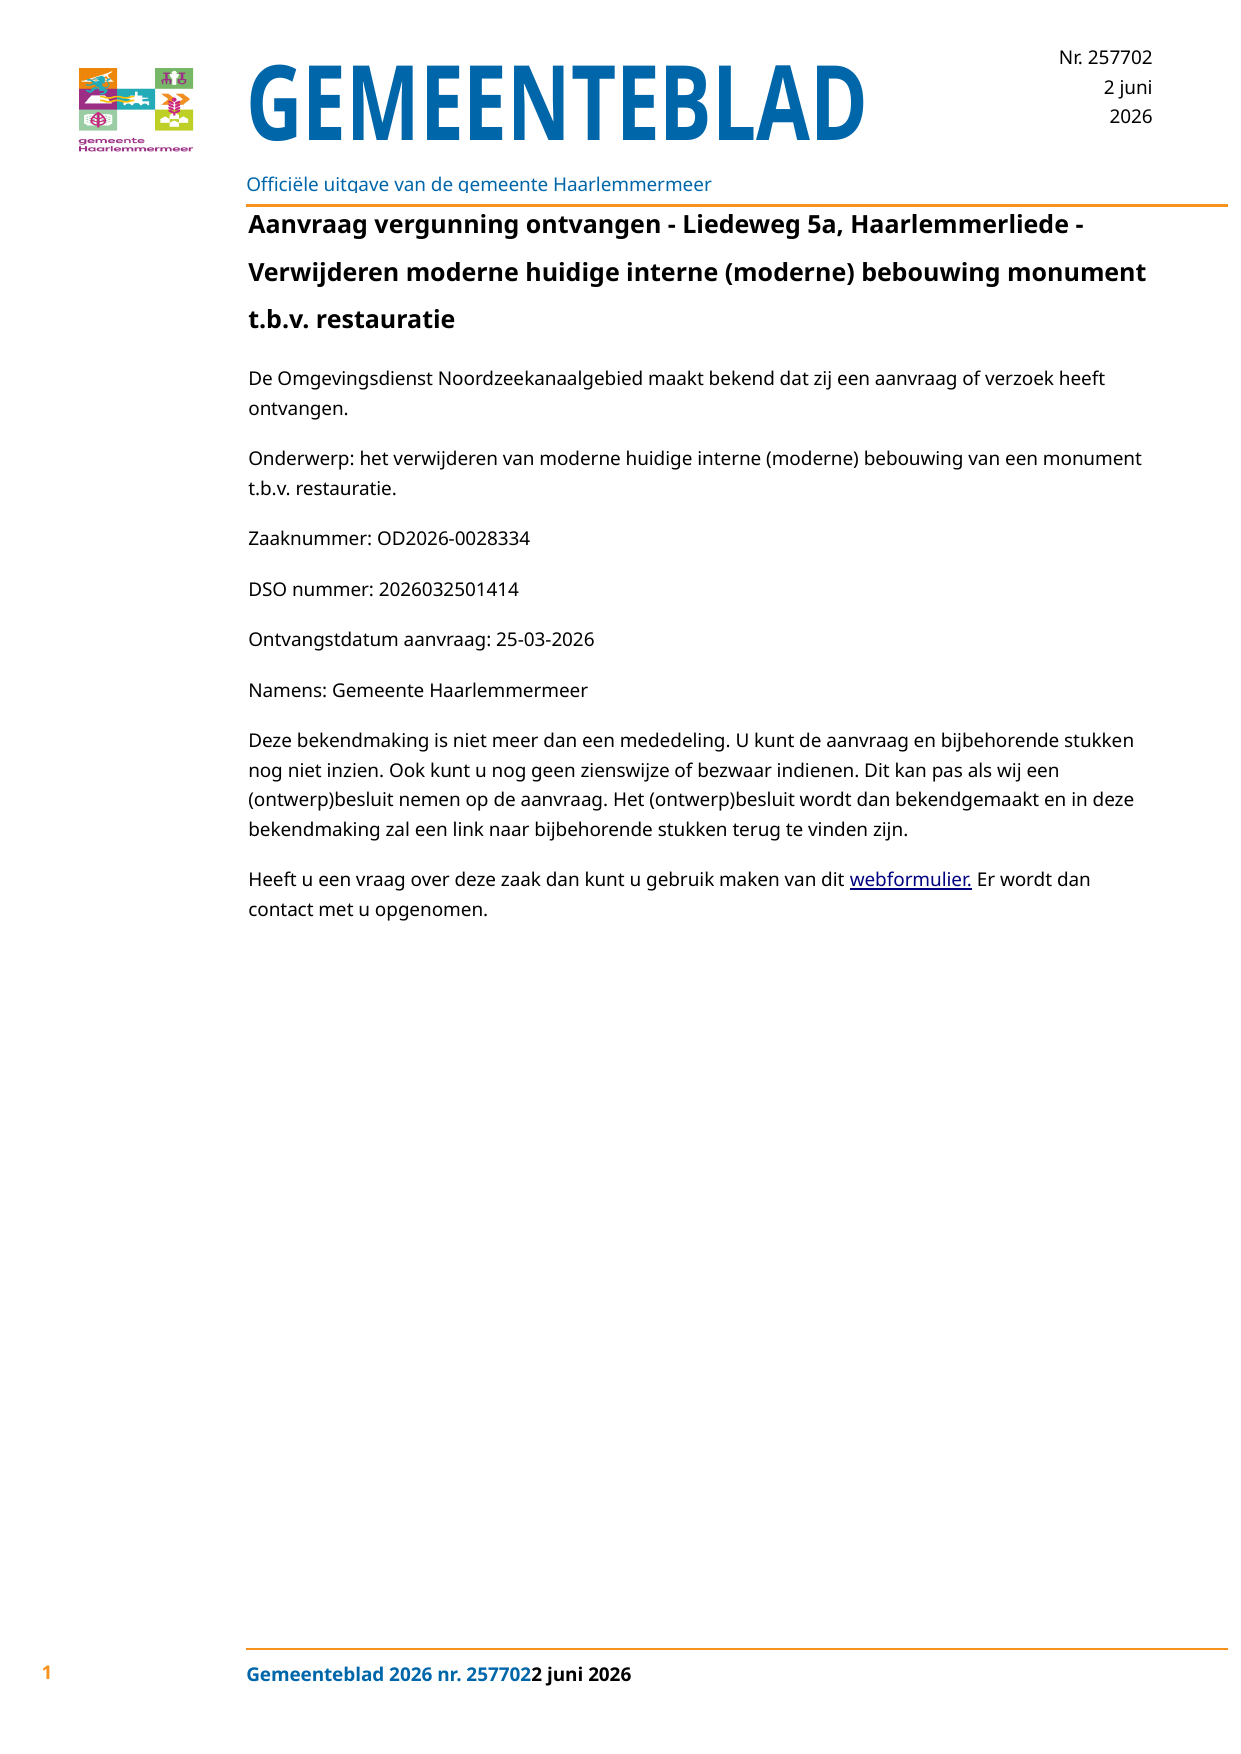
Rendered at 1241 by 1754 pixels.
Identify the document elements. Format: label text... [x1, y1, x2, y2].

text DSO nummer: 2026032501414 [248, 576, 1152, 602]
text Heeft u een vraag over deze zaak dan kunt u gebruik maken van dit webformulier. Er wordt dan contact met u opgenomen. [248, 866, 1152, 922]
text Onderwerp: het verwijderen van moderne huidige interne (moderne) bebouwing van een monument t.b.v. restauratie. [248, 446, 1152, 501]
text Aanvraag vergunning ontvangen - Liedeweg 5a, Haarlemmerliede - Verwijderen moderne huidige interne (moderne) bebouwing monument t.b.v. restauratie [248, 207, 1152, 336]
picture [41, 47, 231, 172]
text Deze bekendmaking is niet meer dan een mededeling. U kunt de aanvraag en bijbehorende stukken nog niet inzien. Ook kunt u nog geen zienswijze of bezwaar indienen. Dit kan pas als wij een (ontwerp)besluit nemen op de aanvraag. Het (ontwerp)besluit wordt dan bekendgemaakt en in deze bekendmaking zal een link naar bijbehorende stukken terug te vinden zijn. [248, 727, 1152, 842]
text Namens: Gemeente Haarlemmermeer [248, 677, 1152, 702]
text Zaaknummer: OD2026-0028334 [248, 526, 1152, 551]
text De Omgevingsdienst Noordzeekanaalgebied maakt bekend dat zij een aanvraag of verzoek heeft ontvangen. [248, 366, 1152, 421]
text Ontvangstdatum aanvraag: 25-03-2026 [248, 626, 1152, 652]
